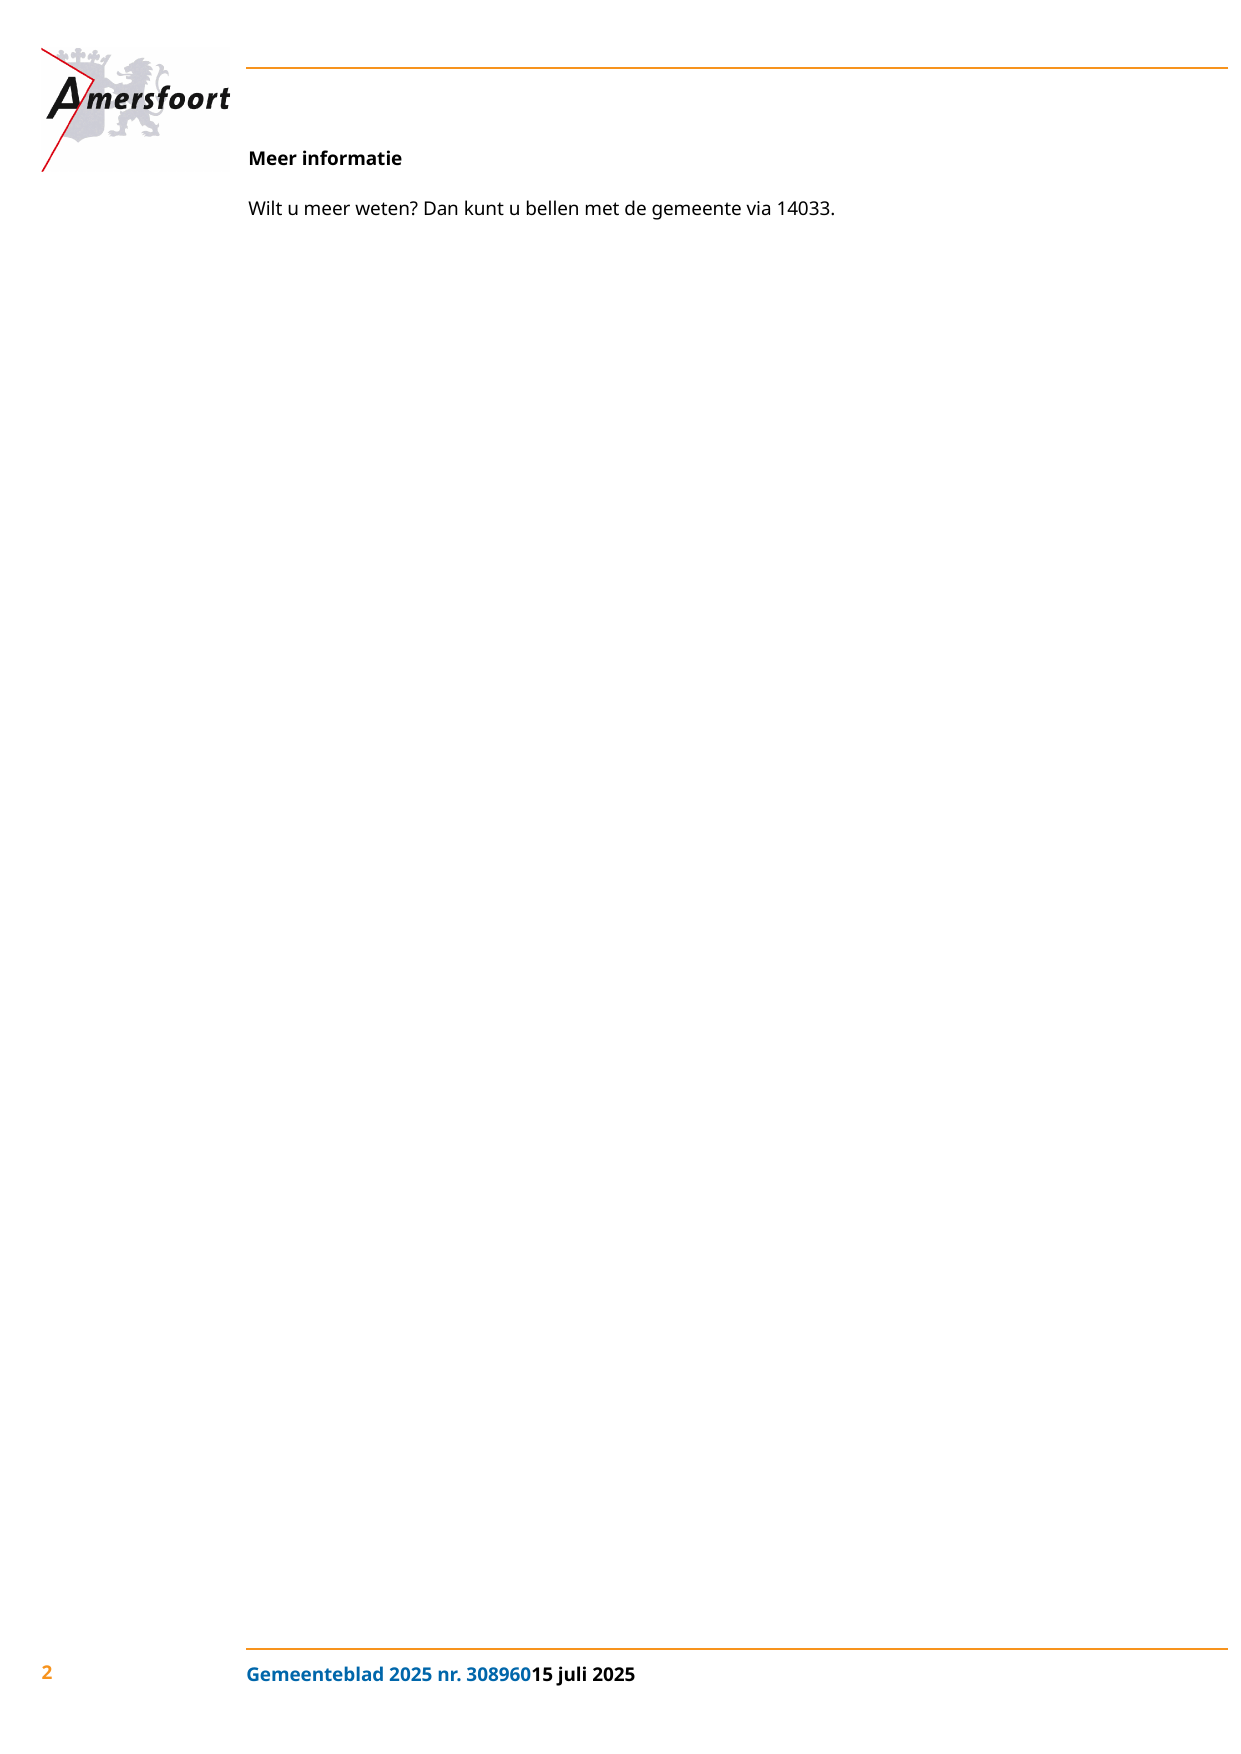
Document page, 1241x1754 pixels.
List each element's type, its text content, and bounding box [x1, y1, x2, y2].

text Meer informatie [248, 145, 1152, 171]
picture [41, 47, 231, 172]
text Wilt u meer weten? Dan kunt u bellen met de gemeente via 14033. [248, 196, 1152, 221]
